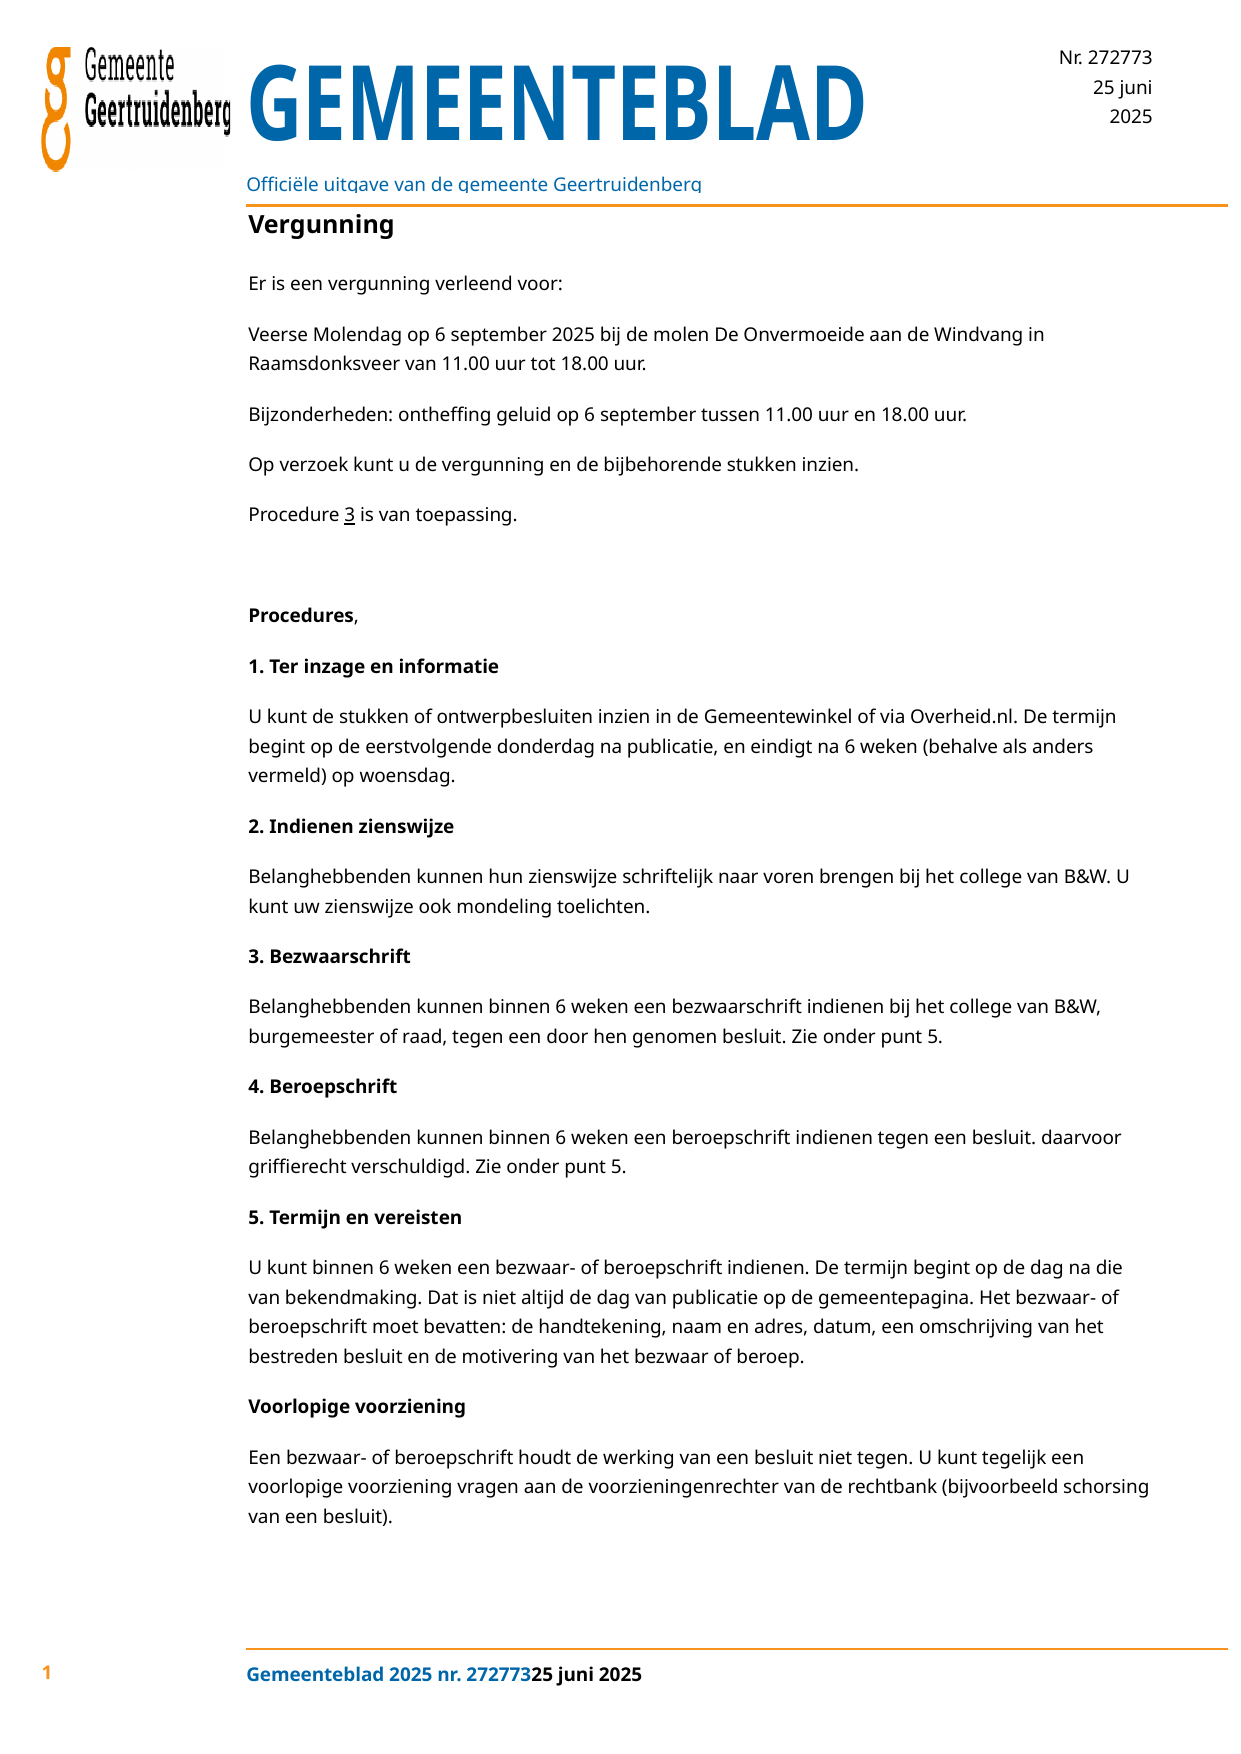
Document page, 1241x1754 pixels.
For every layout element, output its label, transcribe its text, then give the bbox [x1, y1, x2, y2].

text Procedures, [248, 602, 1152, 628]
text Belanghebbenden kunnen binnen 6 weken een beroepschrift indienen tegen een besluit. daarvoor griffierecht verschuldigd. Zie onder punt 5. [248, 1124, 1152, 1179]
text U kunt binnen 6 weken een bezwaar- of beroepschrift indienen. De termijn begint op de dag na die van bekendmaking. Dat is niet altijd de dag van publicatie op de gemeentepagina. Het bezwaar- of beroepschrift moet bevatten: de handtekening, naam en adres, datum, een omschrijving van het bestreden besluit en de motivering van het bezwaar of beroep. [248, 1254, 1152, 1369]
text 4. Beroepschrift [248, 1074, 1152, 1099]
text 1. Ter inzage en informatie [248, 653, 1152, 678]
text Procedure 3 is van toepassing. [248, 502, 1152, 527]
text Vergunning [248, 207, 1152, 241]
text Belanghebbenden kunnen hun zienswijze schriftelijk naar voren brengen bij het college van B&W. U kunt uw zienswijze ook mondeling toelichten. [248, 863, 1152, 918]
text Voorlopige voorziening [248, 1394, 1152, 1419]
text 2. Indienen zienswijze [248, 813, 1152, 838]
text Op verzoek kunt u de vergunning en de bijbehorende stukken inzien. [248, 451, 1152, 477]
text Bijzonderheden: ontheffing geluid op 6 september tussen 11.00 uur en 18.00 uur. [248, 401, 1152, 426]
text Een bezwaar- of beroepschrift houdt de werking van een besluit niet tegen. U kunt tegelijk een voorlopige voorziening vragen aan de voorzieningenrechter van de rechtbank (bijvoorbeeld schorsing van een besluit). [248, 1444, 1152, 1529]
text U kunt de stukken of ontwerpbesluiten inzien in de Gemeentewinkel of via Overheid.nl. De termijn begint op de eerstvolgende donderdag na publicatie, en eindigt na 6 weken (behalve als anders vermeld) op woensdag. [248, 703, 1152, 788]
text Belanghebbenden kunnen binnen 6 weken een bezwaarschrift indienen bij het college van B&W, burgemeester of raad, tegen een door hen genomen besluit. Zie onder punt 5. [248, 994, 1152, 1049]
text 3. Bezwaarschrift [248, 943, 1152, 969]
text 5. Termijn en vereisten [248, 1204, 1152, 1230]
text Er is een vergunning verleend voor: [248, 270, 1152, 296]
picture [41, 47, 231, 172]
text Veerse Molendag op 6 september 2025 bij de molen De Onvermoeide aan de Windvang in Raamsdonksveer van 11.00 uur tot 18.00 uur. [248, 321, 1152, 376]
